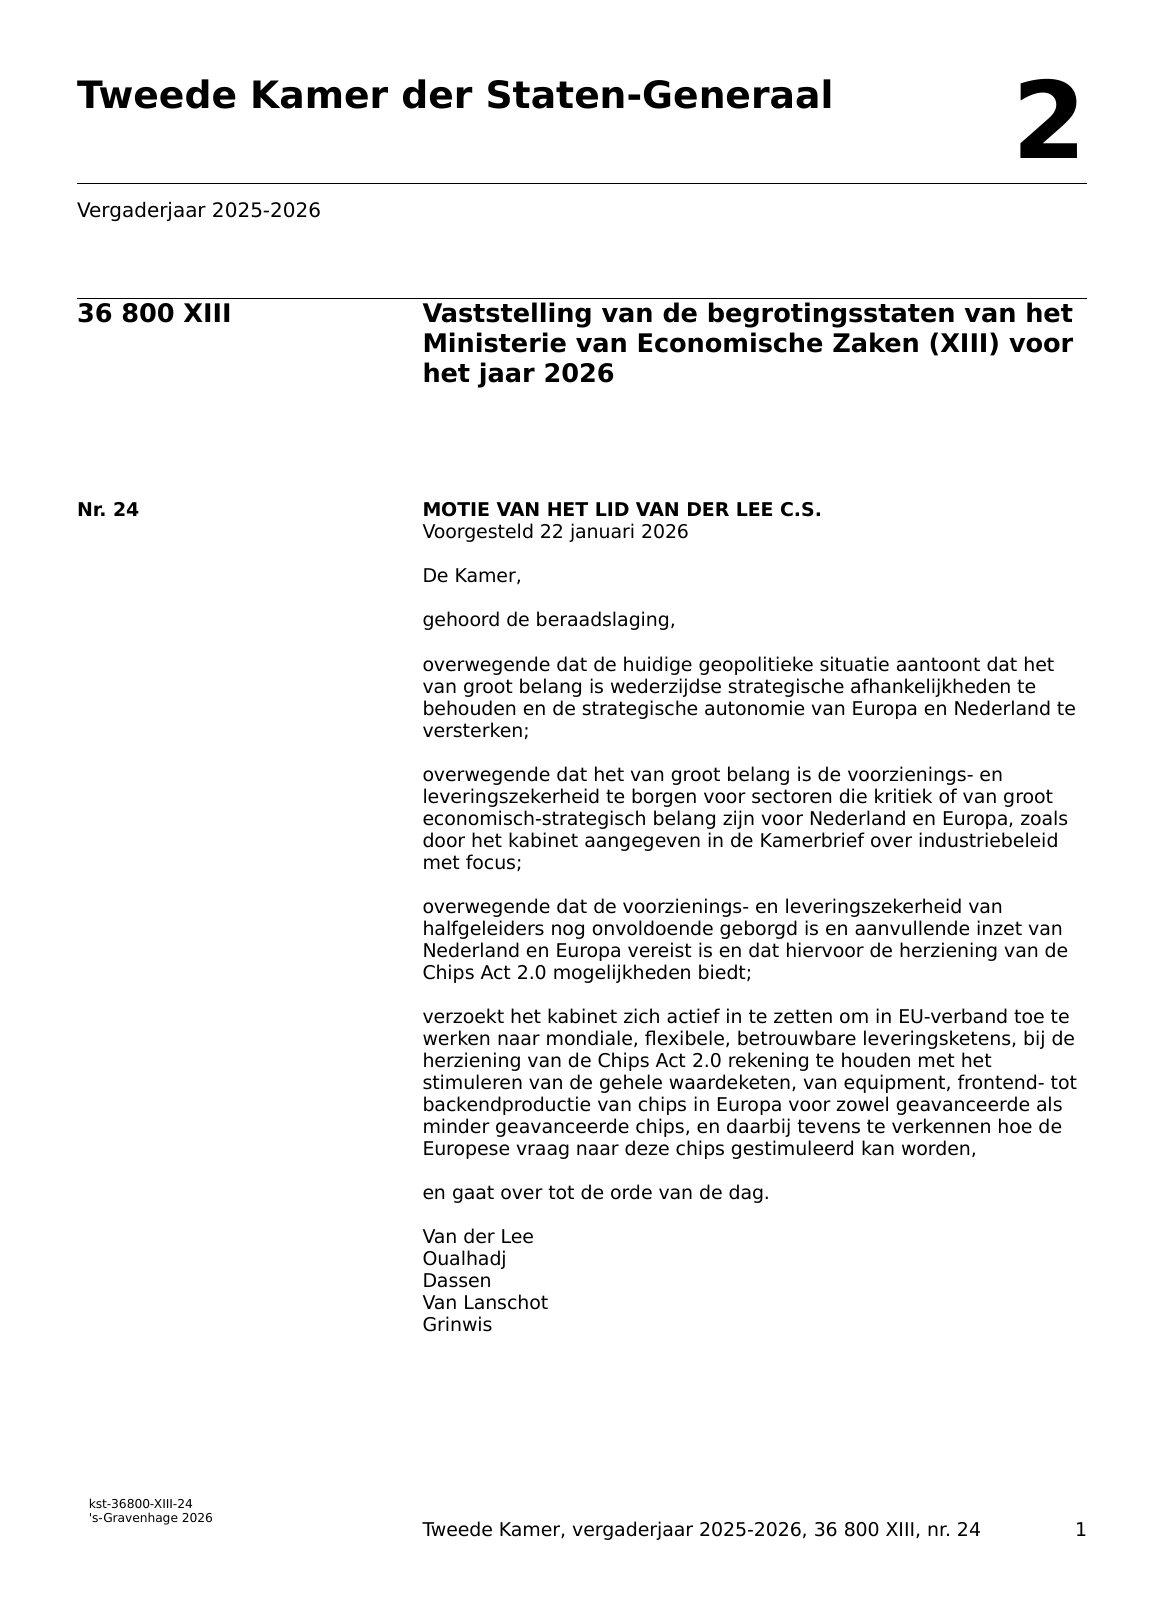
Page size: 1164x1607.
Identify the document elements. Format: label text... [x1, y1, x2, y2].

text overwegende dat het van groot belang is de voorzienings- en leveringszekerheid te borgen voor sectoren die kritiek of van groot economisch-strategisch belang zijn voor Nederland en Europa, zoals door het kabinet aangegeven in de Kamerbrief over industriebeleid met focus; [422, 764, 1087, 873]
text verzoekt het kabinet zich actief in te zetten om in EU-verband toe te werken naar mondiale, flexibele, betrouwbare leveringsketens, bij de herziening van de Chips Act 2.0 rekening te houden met het stimuleren van de gehele waardeketen, van equipment, frontend- tot backendproductie van chips in Europa voor zowel geavanceerde als minder geavanceerde chips, en daarbij tevens te verkennen hoe de Europese vraag naar deze chips gestimuleerd kan worden, [422, 1006, 1087, 1160]
subtitle Nr. 24 MOTIE VAN HET LID VAN DER LEE C.S. [77, 499, 1087, 521]
table_header Tweede Kamer der Staten-Generaal [77, 59, 886, 183]
text Van Lanschot [422, 1292, 1087, 1314]
text Grinwis [422, 1314, 1087, 1336]
text 's-Gravenhage 2026 [88, 1511, 323, 1525]
text Dassen [422, 1270, 1087, 1292]
text Van der Lee [422, 1226, 1087, 1248]
subtitle 36 800 XIII Vaststelling van de begrotingsstaten van het Ministerie van Economische Zaken (XIII) voor het jaar 2026 [77, 299, 1087, 388]
text gehoord de beraadslaging, [422, 609, 1087, 631]
text Voorgesteld 22 januari 2026 [422, 521, 1087, 543]
text en gaat over tot de orde van de dag. [422, 1182, 1087, 1204]
table_header 2 [886, 59, 1087, 183]
text kst-36800-XIII-24 [88, 1497, 323, 1511]
table_cell Vergaderjaar 2025-2026 [77, 184, 1087, 298]
text Oualhadj [422, 1248, 1087, 1270]
text overwegende dat de voorzienings- en leveringszekerheid van halfgeleiders nog onvoldoende geborgd is en aanvullende inzet van Nederland en Europa vereist is en dat hiervoor de herziening van de Chips Act 2.0 mogelijkheden biedt; [422, 896, 1087, 984]
text overwegende dat de huidige geopolitieke situatie aantoont dat het van groot belang is wederzijdse strategische afhankelijkheden te behouden en de strategische autonomie van Europa en Nederland te versterken; [422, 653, 1087, 741]
text De Kamer, [422, 565, 1087, 587]
